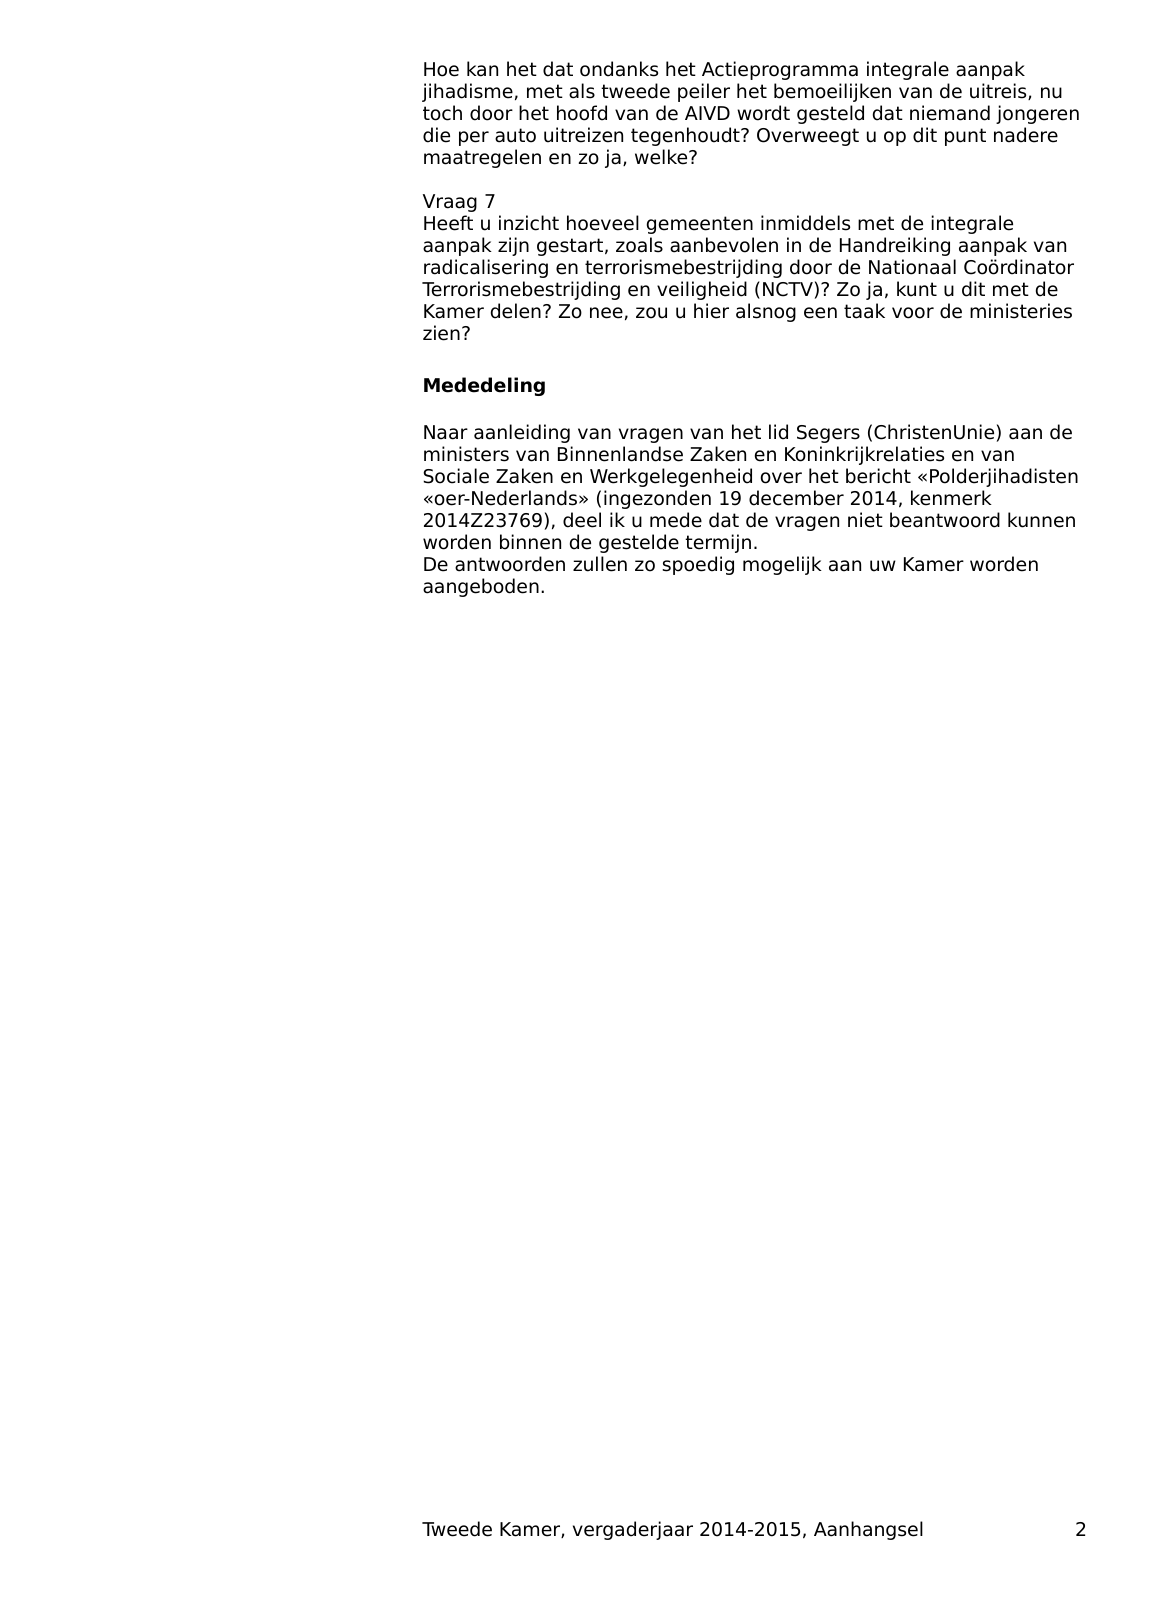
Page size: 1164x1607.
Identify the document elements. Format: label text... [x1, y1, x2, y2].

text Vraag 7 [422, 191, 1087, 213]
text De antwoorden zullen zo spoedig mogelijk aan uw Kamer worden aangeboden. [422, 554, 1087, 598]
text Heeft u inzicht hoeveel gemeenten inmiddels met de integrale aanpak zijn gestart, zoals aanbevolen in de Handreiking aanpak van radicalisering en terrorismebestrijding door de Nationaal Coördinator Terrorismebestrijding en veiligheid (NCTV)? Zo ja, kunt u dit met de Kamer delen? Zo nee, zou u hier alsnog een taak voor de ministeries zien? [422, 213, 1087, 345]
subtitle Mededeling [422, 375, 1087, 397]
text Hoe kan het dat ondanks het Actieprogramma integrale aanpak jihadisme, met als tweede peiler het bemoeilijken van de uitreis, nu toch door het hoofd van de AIVD wordt gesteld dat niemand jongeren die per auto uitreizen tegenhoudt? Overweegt u op dit punt nadere maatregelen en zo ja, welke? [422, 59, 1087, 169]
text Naar aanleiding van vragen van het lid Segers (ChristenUnie) aan de ministers van Binnenlandse Zaken en Koninkrijkrelaties en van Sociale Zaken en Werkgelegenheid over het bericht «Polderjihadisten «oer-Nederlands» (ingezonden 19 december 2014, kenmerk 2014Z23769), deel ik u mede dat de vragen niet beantwoord kunnen worden binnen de gestelde termijn. [422, 422, 1087, 554]
